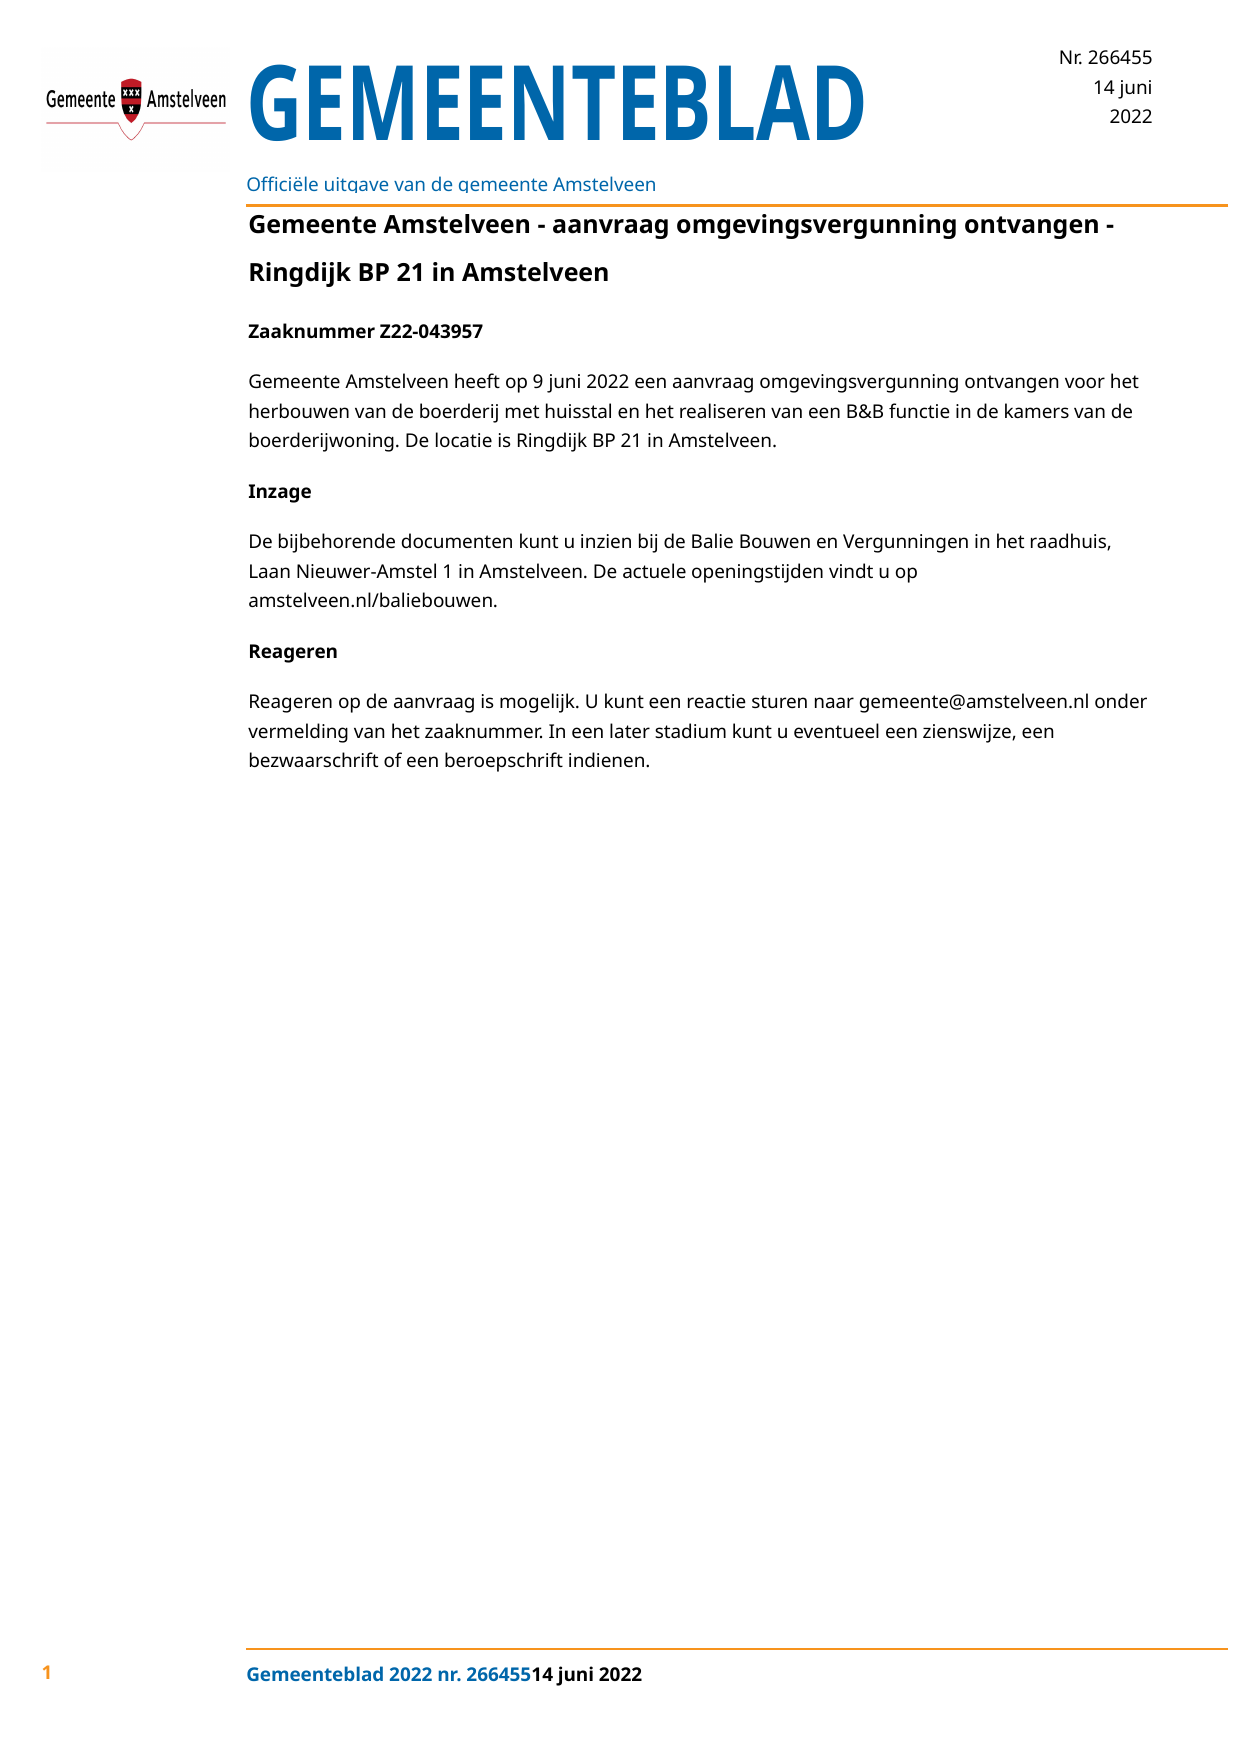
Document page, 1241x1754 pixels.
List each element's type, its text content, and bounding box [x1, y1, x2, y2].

text Zaaknummer Z22-043957 [248, 318, 1152, 344]
text Reageren op de aanvraag is mogelijk. U kunt een reactie sturen naar gemeente@amstelveen.nl onder vermelding van het zaaknummer. In een later stadium kunt u eventueel een zienswijze, een bezwaarschrift of een beroepschrift indienen. [248, 688, 1152, 773]
picture [41, 47, 231, 172]
text De bijbehorende documenten kunt u inzien bij de Balie Bouwen en Vergunningen in het raadhuis, Laan Nieuwer-Amstel 1 in Amstelveen. De actuele openingstijden vindt u op amstelveen.nl/baliebouwen. [248, 528, 1152, 613]
text Reageren [248, 638, 1152, 664]
text Inzage [248, 478, 1152, 504]
text Gemeente Amstelveen heeft op 9 juni 2022 een aanvraag omgevingsvergunning ontvangen voor het herbouwen van de boerderij met huisstal en het realiseren van een B&B functie in de kamers van de boerderijwoning. De locatie is Ringdijk BP 21 in Amstelveen. [248, 368, 1152, 453]
text Gemeente Amstelveen - aanvraag omgevingsvergunning ontvangen - Ringdijk BP 21 in Amstelveen [248, 207, 1152, 288]
